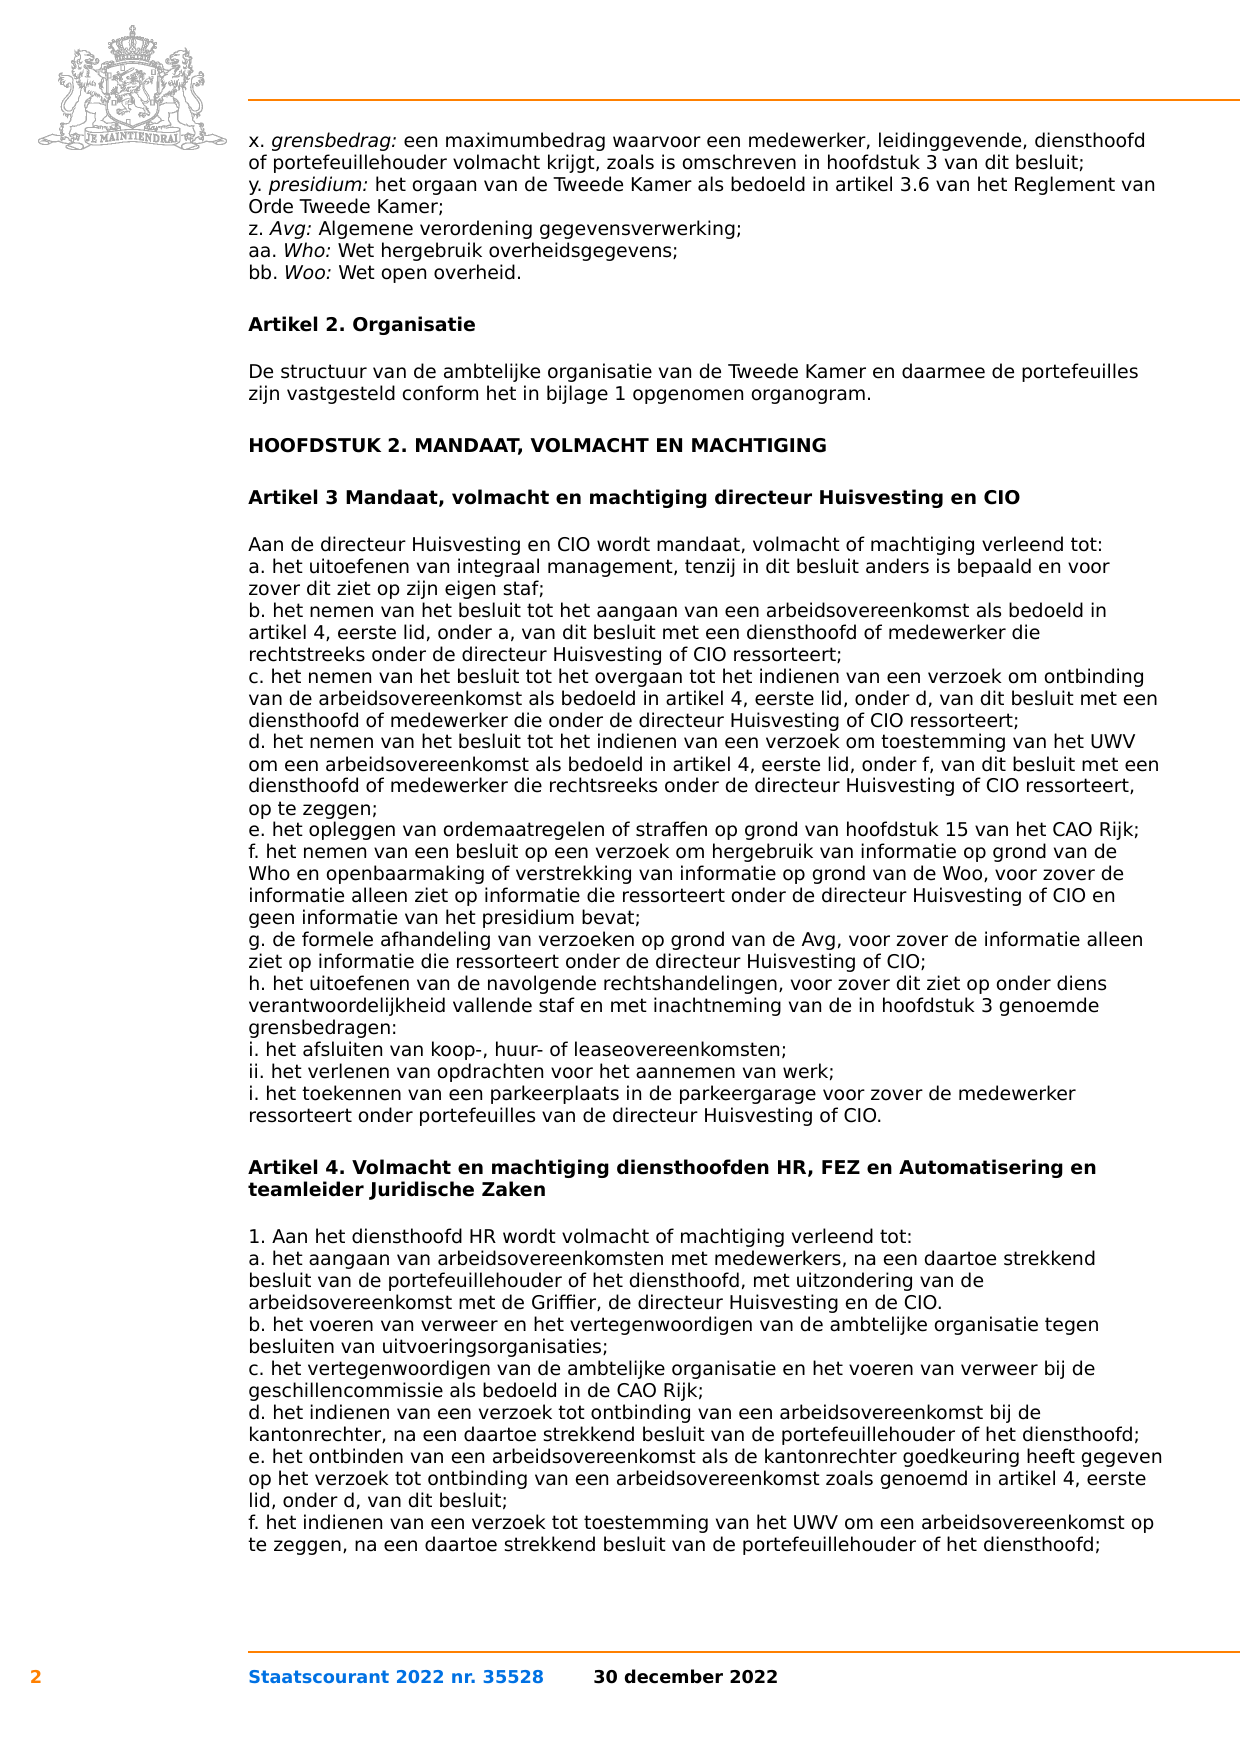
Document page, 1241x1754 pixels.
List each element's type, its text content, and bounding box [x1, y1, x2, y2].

text f. het nemen van een besluit op een verzoek om hergebruik van informatie op grond van de Who en openbaarmaking of verstrekking van informatie op grond van de Woo, voor zover de informatie alleen ziet op informatie die ressorteert onder de directeur Huisvesting of CIO en geen informatie van het presidium bevat; [248, 841, 1163, 929]
text f. het indienen van een verzoek tot toestemming van het UWV om een arbeidsovereenkomst op te zeggen, na een daartoe strekkend besluit van de portefeuillehouder of het diensthoofd; [248, 1512, 1163, 1556]
subtitle HOOFDSTUK 2. MANDAAT, VOLMACHT EN MACHTIGING [248, 435, 1163, 457]
subtitle Artikel 2. Organisatie [248, 314, 1163, 336]
text x. grensbedrag: een maximumbedrag waarvoor een medewerker, leidinggevende, diensthoofd of portefeuillehouder volmacht krijgt, zoals is omschreven in hoofdstuk 3 van dit besluit; [248, 130, 1163, 174]
text i. het toekennen van een parkeerplaats in de parkeergarage voor zover de medewerker ressorteert onder portefeuilles van de directeur Huisvesting of CIO. [248, 1083, 1163, 1127]
text y. presidium: het orgaan van de Tweede Kamer als bedoeld in artikel 3.6 van het Reglement van Orde Tweede Kamer; [248, 174, 1163, 218]
text d. het indienen van een verzoek tot ontbinding van een arbeidsovereenkomst bij de kantonrechter, na een daartoe strekkend besluit van de portefeuillehouder of het diensthoofd; [248, 1402, 1163, 1446]
text e. het ontbinden van een arbeidsovereenkomst als de kantonrechter goedkeuring heeft gegeven op het verzoek tot ontbinding van een arbeidsovereenkomst zoals genoemd in artikel 4, eerste lid, onder d, van dit besluit; [248, 1446, 1163, 1512]
picture [38, 25, 227, 150]
text i. het afsluiten van koop-, huur- of leaseovereenkomsten; [248, 1039, 1163, 1061]
text z. Avg: Algemene verordening gegevensverwerking; [248, 218, 1163, 240]
text b. het nemen van het besluit tot het aangaan van een arbeidsovereenkomst als bedoeld in artikel 4, eerste lid, onder a, van dit besluit met een diensthoofd of medewerker die rechtstreeks onder de directeur Huisvesting of CIO ressorteert; [248, 599, 1163, 666]
text g. de formele afhandeling van verzoeken op grond van de Avg, voor zover de informatie alleen ziet op informatie die ressorteert onder de directeur Huisvesting of CIO; [248, 929, 1163, 973]
text h. het uitoefenen van de navolgende rechtshandelingen, voor zover dit ziet op onder diens verantwoordelijkheid vallende staf en met inachtneming van de in hoofdstuk 3 genoemde grensbedragen: [248, 973, 1163, 1039]
text ii. het verlenen van opdrachten voor het aannemen van werk; [248, 1061, 1163, 1083]
text e. het opleggen van ordemaatregelen of straffen op grond van hoofdstuk 15 van het CAO Rijk; [248, 819, 1163, 841]
text 1. Aan het diensthoofd HR wordt volmacht of machtiging verleend tot: [248, 1226, 1163, 1248]
text d. het nemen van het besluit tot het indienen van een verzoek om toestemming van het UWV om een arbeidsovereenkomst als bedoeld in artikel 4, eerste lid, onder f, van dit besluit met een diensthoofd of medewerker die rechtsreeks onder de directeur Huisvesting of CIO ressorteert, op te zeggen; [248, 731, 1163, 819]
text a. het uitoefenen van integraal management, tenzij in dit besluit anders is bepaald en voor zover dit ziet op zijn eigen staf; [248, 556, 1163, 599]
text Aan de directeur Huisvesting en CIO wordt mandaat, volmacht of machtiging verleend tot: [248, 534, 1163, 556]
subtitle Artikel 3 Mandaat, volmacht en machtiging directeur Huisvesting en CIO [248, 487, 1163, 509]
text c. het nemen van het besluit tot het overgaan tot het indienen van een verzoek om ontbinding van de arbeidsovereenkomst als bedoeld in artikel 4, eerste lid, onder d, van dit besluit met een diensthoofd of medewerker die onder de directeur Huisvesting of CIO ressorteert; [248, 666, 1163, 731]
text c. het vertegenwoordigen van de ambtelijke organisatie en het voeren van verweer bij de geschillencommissie als bedoeld in de CAO Rijk; [248, 1358, 1163, 1402]
subtitle Artikel 4. Volmacht en machtiging diensthoofden HR, FEZ en Automatisering en teamleider Juridische Zaken [248, 1157, 1163, 1201]
text bb. Woo: Wet open overheid. [248, 262, 1163, 284]
text a. het aangaan van arbeidsovereenkomsten met medewerkers, na een daartoe strekkend besluit van de portefeuillehouder of het diensthoofd, met uitzondering van de arbeidsovereenkomst met de Griffier, de directeur Huisvesting en de CIO. [248, 1248, 1163, 1314]
text De structuur van de ambtelijke organisatie van de Tweede Kamer en daarmee de portefeuilles zijn vastgesteld conform het in bijlage 1 opgenomen organogram. [248, 361, 1163, 405]
text aa. Who: Wet hergebruik overheidsgegevens; [248, 240, 1163, 262]
text b. het voeren van verweer en het vertegenwoordigen van de ambtelijke organisatie tegen besluiten van uitvoeringsorganisaties; [248, 1314, 1163, 1358]
